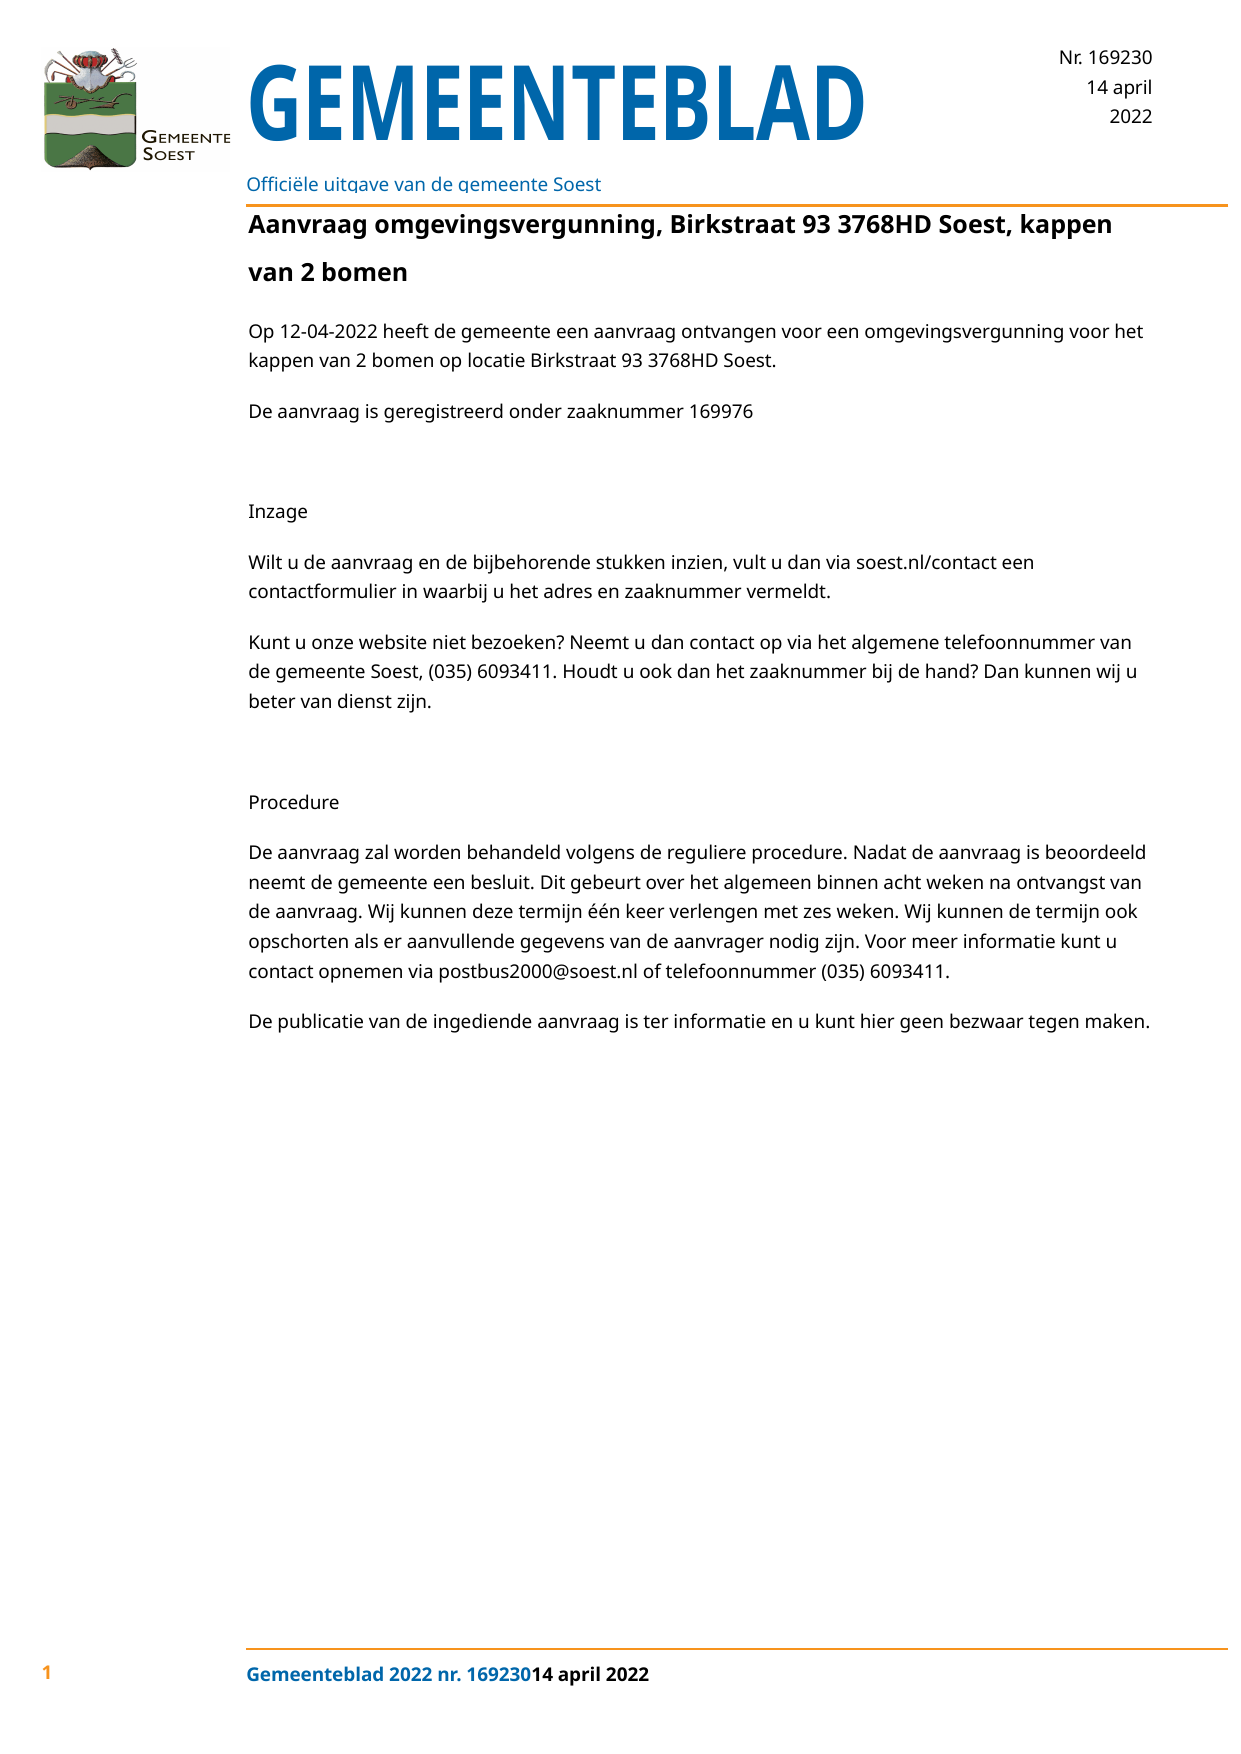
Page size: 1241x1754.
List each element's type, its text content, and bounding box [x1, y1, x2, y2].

text Op 12-04-2022 heeft de gemeente een aanvraag ontvangen voor een omgevingsvergunning voor het kappen van 2 bomen op locatie Birkstraat 93 3768HD Soest. [248, 318, 1152, 373]
text Wilt u de aanvraag en de bijbehorende stukken inzien, vult u dan via soest.nl/contact een contactformulier in waarbij u het adres en zaaknummer vermeldt. [248, 549, 1152, 604]
text Inzage [248, 499, 1152, 524]
picture [41, 47, 231, 172]
text De aanvraag is geregistreerd onder zaaknummer 169976 [248, 398, 1152, 424]
text De publicatie van de ingediende aanvraag is ter informatie en u kunt hier geen bezwaar tegen maken. [248, 1008, 1152, 1034]
text Procedure [248, 789, 1152, 815]
text Aanvraag omgevingsvergunning, Birkstraat 93 3768HD Soest, kappen van 2 bomen [248, 207, 1152, 288]
text De aanvraag zal worden behandeld volgens de reguliere procedure. Nadat de aanvraag is beoordeeld neemt de gemeente een besluit. Dit gebeurt over het algemeen binnen acht weken na ontvangst van de aanvraag. Wij kunnen deze termijn één keer verlengen met zes weken. Wij kunnen de termijn ook opschorten als er aanvullende gegevens van de aanvrager nodig zijn. Voor meer informatie kunt u contact opnemen via postbus2000@soest.nl of telefoonnummer (035) 6093411. [248, 839, 1152, 984]
text Kunt u onze website niet bezoeken? Neemt u dan contact op via het algemene telefoonnummer van de gemeente Soest, (035) 6093411. Houdt u ook dan het zaaknummer bij de hand? Dan kunnen wij u beter van dienst zijn. [248, 629, 1152, 714]
